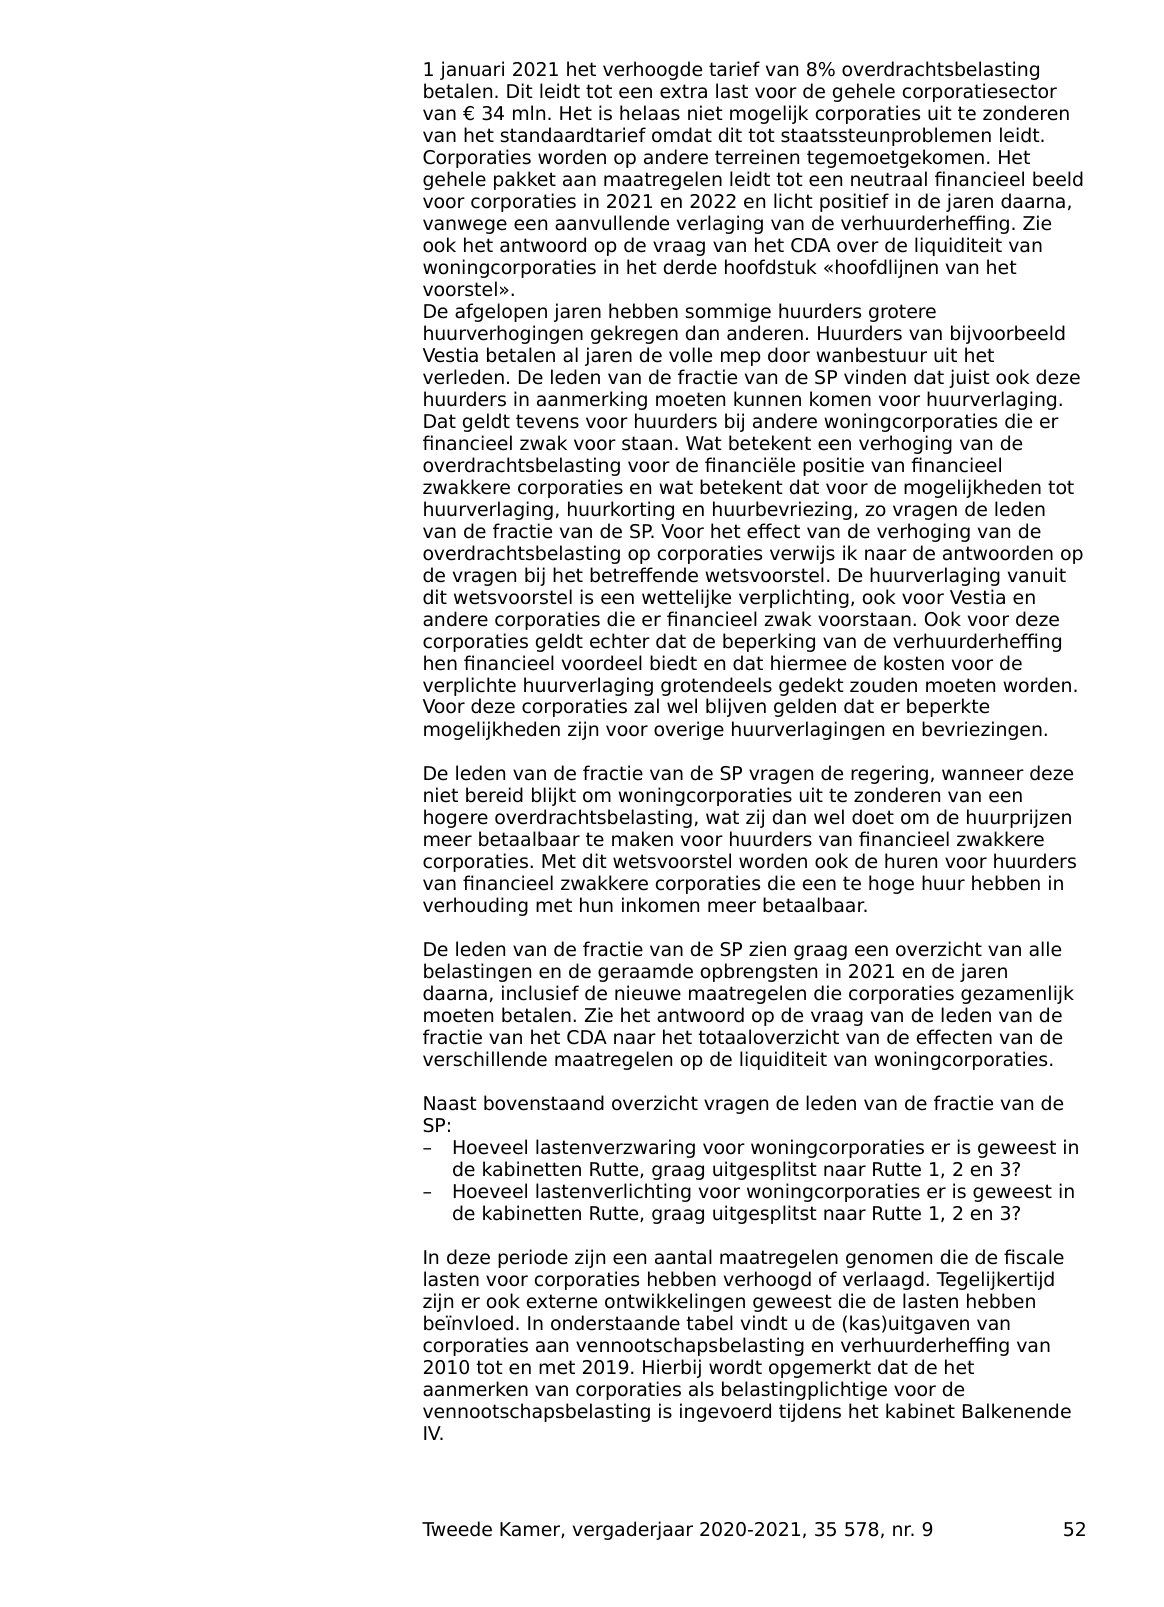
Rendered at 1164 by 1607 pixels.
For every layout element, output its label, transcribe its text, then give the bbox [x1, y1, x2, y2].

text 1 januari 2021 het verhoogde tarief van 8% overdrachtsbelasting betalen. Dit leidt tot een extra last voor de gehele corporatiesector van € 34 mln. Het is helaas niet mogelijk corporaties uit te zonderen van het standaardtarief omdat dit tot staatssteunproblemen leidt. Corporaties worden op andere terreinen tegemoetgekomen. Het gehele pakket aan maatregelen leidt tot een neutraal financieel beeld voor corporaties in 2021 en 2022 en licht positief in de jaren daarna, vanwege een aanvullende verlaging van de verhuurderheffing. Zie ook het antwoord op de vraag van het CDA over de liquiditeit van woningcorporaties in het derde hoofdstuk «hoofdlijnen van het voorstel». [422, 59, 1087, 301]
text – Hoeveel lastenverzwaring voor woningcorporaties er is geweest in de kabinetten Rutte, graag uitgesplitst naar Rutte 1, 2 en 3? [422, 1137, 1087, 1181]
text De leden van de fractie van de SP vragen de regering, wanneer deze niet bereid blijkt om woningcorporaties uit te zonderen van een hogere overdrachtsbelasting, wat zij dan wel doet om de huurprijzen meer betaalbaar te maken voor huurders van financieel zwakkere corporaties. Met dit wetsvoorstel worden ook de huren voor huurders van financieel zwakkere corporaties die een te hoge huur hebben in verhouding met hun inkomen meer betaalbaar. [422, 763, 1087, 916]
text De afgelopen jaren hebben sommige huurders grotere huurverhogingen gekregen dan anderen. Huurders van bijvoorbeeld Vestia betalen al jaren de volle mep door wanbestuur uit het verleden. De leden van de fractie van de SP vinden dat juist ook deze huurders in aanmerking moeten kunnen komen voor huurverlaging. Dat geldt tevens voor huurders bij andere woningcorporaties die er financieel zwak voor staan. Wat betekent een verhoging van de overdrachtsbelasting voor de financiële positie van financieel zwakkere corporaties en wat betekent dat voor de mogelijkheden tot huurverlaging, huurkorting en huurbevriezing, zo vragen de leden van de fractie van de SP. Voor het effect van de verhoging van de overdrachtsbelasting op corporaties verwijs ik naar de antwoorden op de vragen bij het betreffende wetsvoorstel. De huurverlaging vanuit dit wetsvoorstel is een wettelijke verplichting, ook voor Vestia en andere corporaties die er financieel zwak voorstaan. Ook voor deze corporaties geldt echter dat de beperking van de verhuurderheffing hen financieel voordeel biedt en dat hiermee de kosten voor de verplichte huurverlaging grotendeels gedekt zouden moeten worden. Voor deze corporaties zal wel blijven gelden dat er beperkte mogelijkheden zijn voor overige huurverlagingen en bevriezingen. [422, 301, 1087, 740]
text De leden van de fractie van de SP zien graag een overzicht van alle belastingen en de geraamde opbrengsten in 2021 en de jaren daarna, inclusief de nieuwe maatregelen die corporaties gezamenlijk moeten betalen. Zie het antwoord op de vraag van de leden van de fractie van het CDA naar het totaaloverzicht van de effecten van de verschillende maatregelen op de liquiditeit van woningcorporaties. [422, 939, 1087, 1071]
text Naast bovenstaand overzicht vragen de leden van de fractie van de SP: [422, 1093, 1087, 1137]
text In deze periode zijn een aantal maatregelen genomen die de fiscale lasten voor corporaties hebben verhoogd of verlaagd. Tegelijkertijd zijn er ook externe ontwikkelingen geweest die de lasten hebben beïnvloed. In onderstaande tabel vindt u de (kas)uitgaven van corporaties aan vennootschapsbelasting en verhuurderheffing van 2010 tot en met 2019. Hierbij wordt opgemerkt dat de het aanmerken van corporaties als belastingplichtige voor de vennootschapsbelasting is ingevoerd tijdens het kabinet Balkenende IV. [422, 1247, 1087, 1444]
text – Hoeveel lastenverlichting voor woningcorporaties er is geweest in de kabinetten Rutte, graag uitgesplitst naar Rutte 1, 2 en 3? [422, 1181, 1087, 1224]
